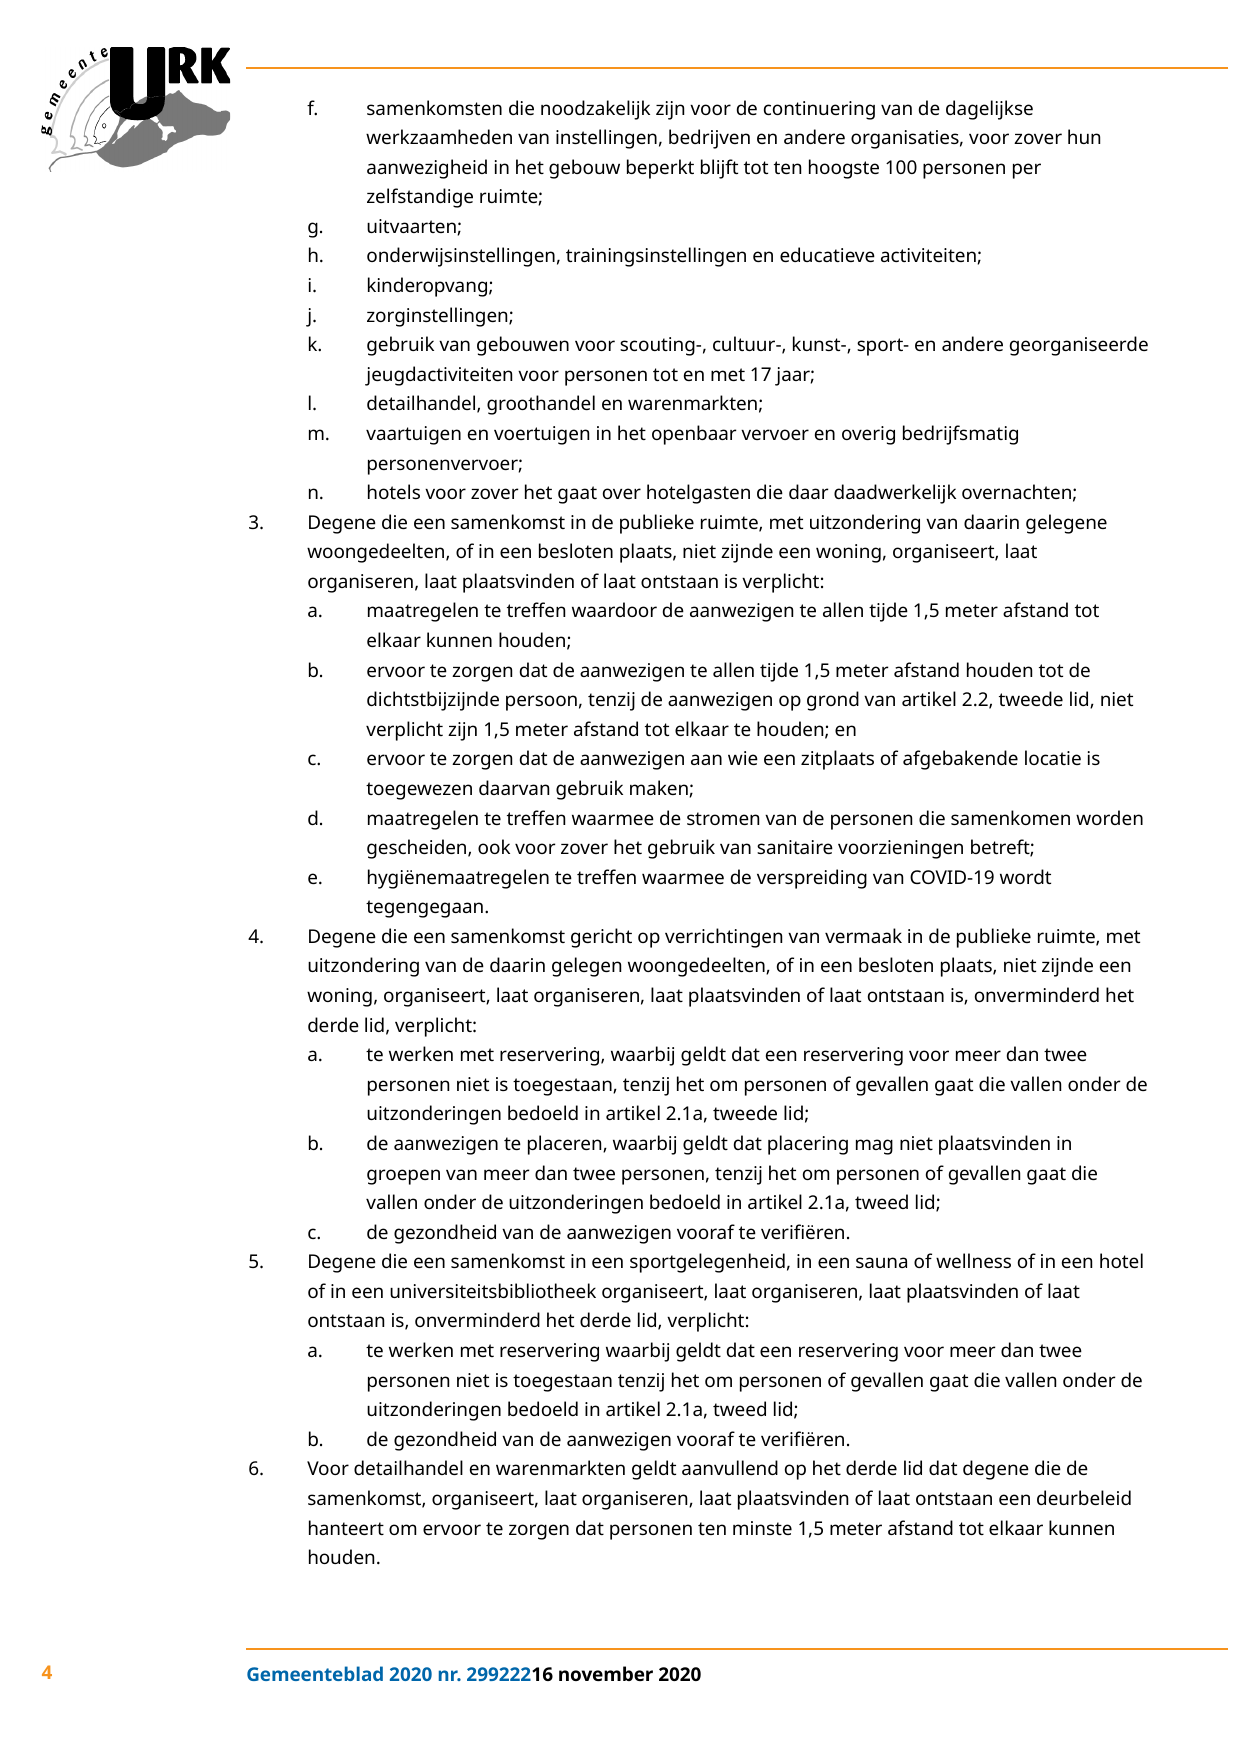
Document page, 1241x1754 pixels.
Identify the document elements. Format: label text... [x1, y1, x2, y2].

list vaartuigen en voertuigen in het openbaar vervoer en overig bedrijfsmatig personenvervoer; [307, 420, 1152, 476]
list onderwijsinstellingen, trainingsinstellingen en educatieve activiteiten; [307, 243, 1152, 268]
list detailhandel, groothandel en warenmarkten; [307, 391, 1152, 416]
list Degene die een samenkomst gericht op verrichtingen van vermaak in de publieke ruimte, met uitzondering van de daarin gelegen woongedeelten, of in een besloten plaats, niet zijnde een woning, organiseert, laat organiseren, laat plaatsvinden of laat ontstaan is, onverminderd het derde lid, verplicht: [248, 923, 1152, 1038]
list hygiënemaatregelen te treffen waarmee de verspreiding van COVID-19 wordt tegengegaan. [307, 864, 1152, 919]
picture [41, 47, 231, 172]
list Voor detailhandel en warenmarkten geldt aanvullend op het derde lid dat degene die de samenkomst, organiseert, laat organiseren, laat plaatsvinden of laat ontstaan een deurbeleid hanteert om ervoor te zorgen dat personen ten minste 1,5 meter afstand tot elkaar kunnen houden. [248, 1456, 1152, 1570]
list maatregelen te treffen waardoor de aanwezigen te allen tijde 1,5 meter afstand tot elkaar kunnen houden; [307, 598, 1152, 653]
list gebruik van gebouwen voor scouting-, cultuur-, kunst-, sport- en andere georganiseerde jeugdactiviteiten voor personen tot en met 17 jaar; [307, 331, 1152, 387]
list kinderopvang; [307, 272, 1152, 298]
list samenkomsten die noodzakelijk zijn voor de continuering van de dagelijkse werkzaamheden van instellingen, bedrijven en andere organisaties, voor zover hun aanwezigheid in het gebouw beperkt blijft tot ten hoogste 100 personen per zelfstandige ruimte; [307, 95, 1152, 209]
list de aanwezigen te placeren, waarbij geldt dat placering mag niet plaatsvinden in groepen van meer dan twee personen, tenzij het om personen of gevallen gaat die vallen onder de uitzonderingen bedoeld in artikel 2.1a, tweed lid; [307, 1130, 1152, 1215]
list de gezondheid van de aanwezigen vooraf te verifiëren. [307, 1426, 1152, 1452]
list ervoor te zorgen dat de aanwezigen aan wie een zitplaats of afgebakende locatie is toegewezen daarvan gebruik maken; [307, 746, 1152, 801]
list te werken met reservering waarbij geldt dat een reservering voor meer dan twee personen niet is toegestaan tenzij het om personen of gevallen gaat die vallen onder de uitzonderingen bedoeld in artikel 2.1a, tweed lid; [307, 1337, 1152, 1422]
list ervoor te zorgen dat de aanwezigen te allen tijde 1,5 meter afstand houden tot de dichtstbijzijnde persoon, tenzij de aanwezigen op grond van artikel 2.2, tweede lid, niet verplicht zijn 1,5 meter afstand tot elkaar te houden; en [307, 657, 1152, 742]
list de gezondheid van de aanwezigen vooraf te verifiëren. [307, 1219, 1152, 1245]
list maatregelen te treffen waarmee de stromen van de personen die samenkomen worden gescheiden, ook voor zover het gebruik van sanitaire voorzieningen betreft; [307, 805, 1152, 860]
list zorginstellingen; [307, 302, 1152, 328]
list Degene die een samenkomst in een sportgelegenheid, in een sauna of wellness of in een hotel of in een universiteitsbibliotheek organiseert, laat organiseren, laat plaatsvinden of laat ontstaan is, onverminderd het derde lid, verplicht: [248, 1248, 1152, 1333]
list uitvaarten; [307, 213, 1152, 239]
list te werken met reservering, waarbij geldt dat een reservering voor meer dan twee personen niet is toegestaan, tenzij het om personen of gevallen gaat die vallen onder de uitzonderingen bedoeld in artikel 2.1a, tweede lid; [307, 1041, 1152, 1126]
list Degene die een samenkomst in de publieke ruimte, met uitzondering van daarin gelegene woongedeelten, of in een besloten plaats, niet zijnde een woning, organiseert, laat organiseren, laat plaatsvinden of laat ontstaan is verplicht: [248, 509, 1152, 594]
list hotels voor zover het gaat over hotelgasten die daar daadwerkelijk overnachten; [307, 479, 1152, 505]
